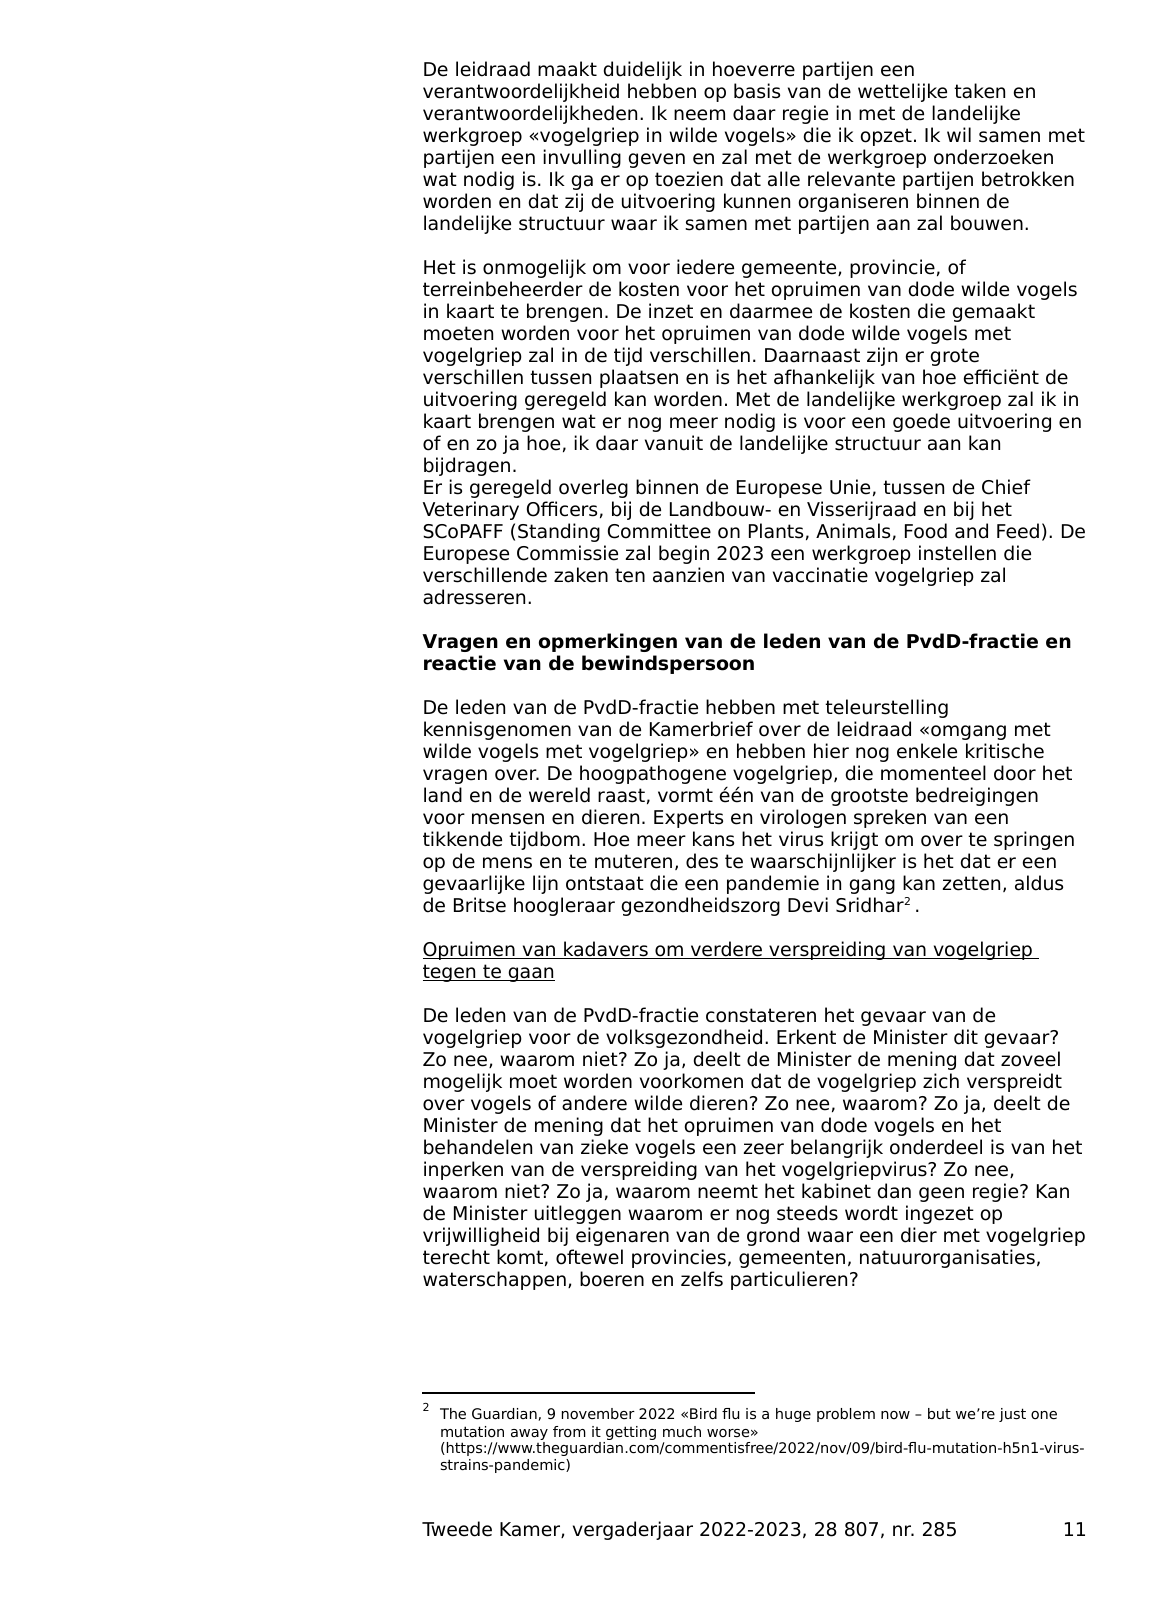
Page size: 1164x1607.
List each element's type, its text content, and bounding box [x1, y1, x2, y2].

text Het is onmogelijk om voor iedere gemeente, provincie, of terreinbeheerder de kosten voor het opruimen van dode wilde vogels in kaart te brengen. De inzet en daarmee de kosten die gemaakt moeten worden voor het opruimen van dode wilde vogels met vogelgriep zal in de tijd verschillen. Daarnaast zijn er grote verschillen tussen plaatsen en is het afhankelijk van hoe efficiënt de uitvoering geregeld kan worden. Met de landelijke werkgroep zal ik in kaart brengen wat er nog meer nodig is voor een goede uitvoering en of en zo ja hoe, ik daar vanuit de landelijke structuur aan kan bijdragen. [422, 257, 1087, 477]
text Er is geregeld overleg binnen de Europese Unie, tussen de Chief Veterinary Officers, bij de Landbouw- en Visserijraad en bij het SCoPAFF (Standing Committee on Plants, Animals, Food and Feed). De Europese Commissie zal begin 2023 een werkgroep instellen die verschillende zaken ten aanzien van vaccinatie vogelgriep zal adresseren. [422, 477, 1087, 609]
subtitle Opruimen van kadavers om verdere verspreiding van vogelgriep tegen te gaan [422, 939, 1087, 983]
text De leidraad maakt duidelijk in hoeverre partijen een verantwoordelijkheid hebben op basis van de wettelijke taken en verantwoordelijkheden. Ik neem daar regie in met de landelijke werkgroep «vogelgriep in wilde vogels» die ik opzet. Ik wil samen met partijen een invulling geven en zal met de werkgroep onderzoeken wat nodig is. Ik ga er op toezien dat alle relevante partijen betrokken worden en dat zij de uitvoering kunnen organiseren binnen de landelijke structuur waar ik samen met partijen aan zal bouwen. [422, 59, 1087, 235]
text The Guardian, 9 november 2022 «Bird flu is a huge problem now – but we’re just one mutation away from it getting much worse» (https://www.theguardian.com/commentisfree/2022/nov/09/bird-flu-mutation-h5n1-virus-strains-pandemic) [422, 1402, 1087, 1474]
text De leden van de PvdD-fractie hebben met teleurstelling kennisgenomen van de Kamerbrief over de leidraad «omgang met wilde vogels met vogelgriep» en hebben hier nog enkele kritische vragen over. De hoogpathogene vogelgriep, die momenteel door het land en de wereld raast, vormt één van de grootste bedreigingen voor mensen en dieren. Experts en virologen spreken van een tikkende tijdbom. Hoe meer kans het virus krijgt om over te springen op de mens en te muteren, des te waarschijnlijker is het dat er een gevaarlijke lijn ontstaat die een pandemie in gang kan zetten, aldus de Britse hoogleraar gezondheidszorg Devi Sridhar. [422, 697, 1087, 917]
text De leden van de PvdD-fractie constateren het gevaar van de vogelgriep voor de volksgezondheid. Erkent de Minister dit gevaar? Zo nee, waarom niet? Zo ja, deelt de Minister de mening dat zoveel mogelijk moet worden voorkomen dat de vogelgriep zich verspreidt over vogels of andere wilde dieren? Zo nee, waarom? Zo ja, deelt de Minister de mening dat het opruimen van dode vogels en het behandelen van zieke vogels een zeer belangrijk onderdeel is van het inperken van de verspreiding van het vogelgriepvirus? Zo nee, waarom niet? Zo ja, waarom neemt het kabinet dan geen regie? Kan de Minister uitleggen waarom er nog steeds wordt ingezet op vrijwilligheid bij eigenaren van de grond waar een dier met vogelgriep terecht komt, oftewel provincies, gemeenten, natuurorganisaties, waterschappen, boeren en zelfs particulieren? [422, 1005, 1087, 1291]
subtitle Vragen en opmerkingen van de leden van de PvdD-fractie en reactie van de bewindspersoon [422, 631, 1087, 675]
